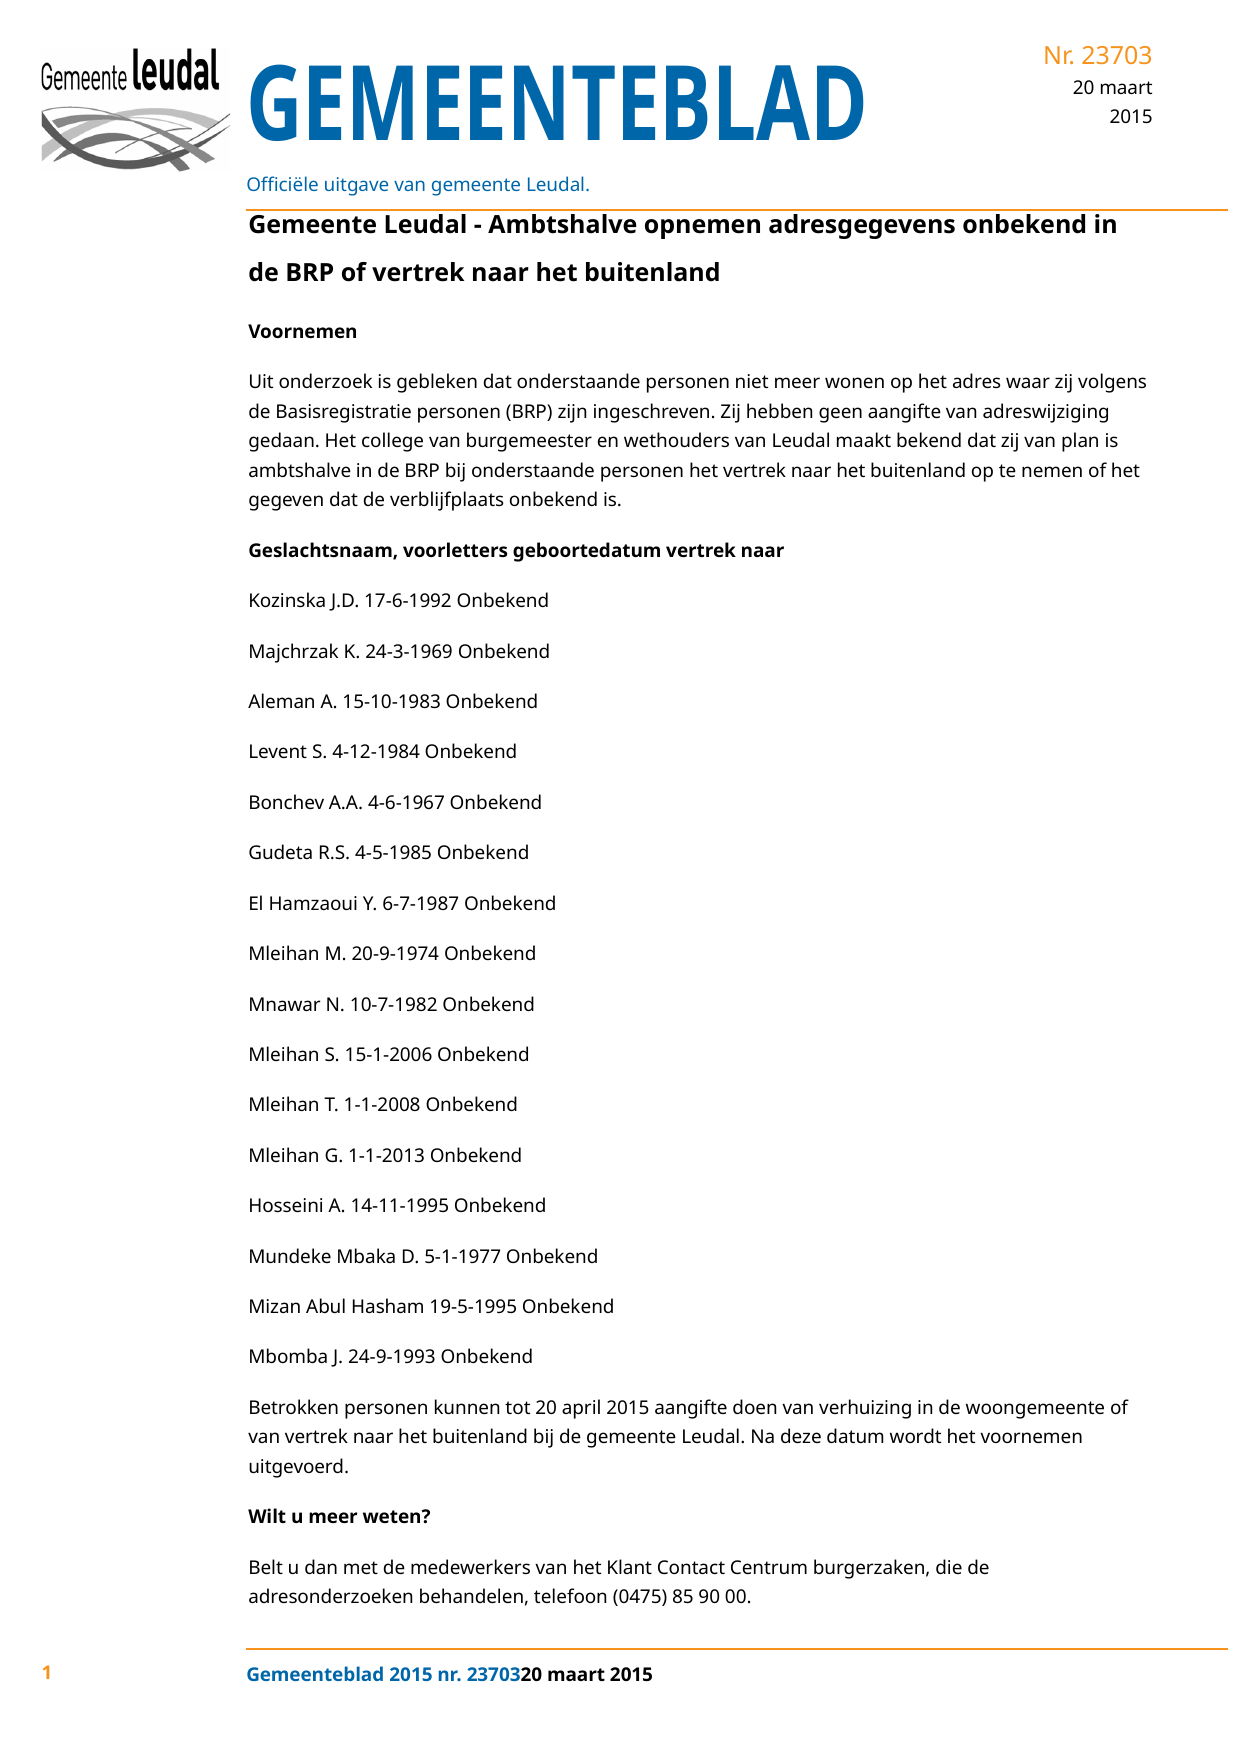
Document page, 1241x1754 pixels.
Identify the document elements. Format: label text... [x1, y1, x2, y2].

text Aleman A. 15-10-1983 Onbekend [248, 688, 1152, 714]
text Uit onderzoek is gebleken dat onderstaande personen niet meer wonen op het adres waar zij volgens de Basisregistratie personen (BRP) zijn ingeschreven. Zij hebben geen aangifte van adreswijziging gedaan. Het college van burgemeester en wethouders van Leudal maakt bekend dat zij van plan is ambtshalve in de BRP bij onderstaande personen het vertrek naar het buitenland op te nemen of het gegeven dat de verblijfplaats onbekend is. [248, 368, 1152, 512]
text Mleihan S. 15-1-2006 Onbekend [248, 1041, 1152, 1067]
text Hosseini A. 14-11-1995 Onbekend [248, 1192, 1152, 1218]
text Mizan Abul Hasham 19-5-1995 Onbekend [248, 1293, 1152, 1319]
text Gudeta R.S. 4-5-1985 Onbekend [248, 839, 1152, 865]
text Geslachtsnaam, voorletters geboortedatum vertrek naar [248, 537, 1152, 563]
text Mleihan M. 20-9-1974 Onbekend [248, 940, 1152, 966]
text El Hamzaoui Y. 6-7-1987 Onbekend [248, 890, 1152, 916]
picture [41, 47, 231, 172]
text Gemeente Leudal - Ambtshalve opnemen adresgegevens onbekend in de BRP of vertrek naar het buitenland [248, 211, 1152, 288]
text Mundeke Mbaka D. 5-1-1977 Onbekend [248, 1243, 1152, 1269]
text Majchrzak K. 24-3-1969 Onbekend [248, 638, 1152, 664]
text Betrokken personen kunnen tot 20 april 2015 aangifte doen van verhuizing in de woongemeente of van vertrek naar het buitenland bij de gemeente Leudal. Na deze datum wordt het voornemen uitgevoerd. [248, 1394, 1152, 1479]
text Bonchev A.A. 4-6-1967 Onbekend [248, 789, 1152, 815]
text Belt u dan met de medewerkers van het Klant Contact Centrum burgerzaken, die de adresonderzoeken behandelen, telefoon (0475) 85 90 00. [248, 1554, 1152, 1609]
text Levent S. 4-12-1984 Onbekend [248, 739, 1152, 764]
text Voornemen [248, 318, 1152, 344]
text Mleihan G. 1-1-2013 Onbekend [248, 1142, 1152, 1168]
text Wilt u meer weten? [248, 1504, 1152, 1529]
text Kozinska J.D. 17-6-1992 Onbekend [248, 587, 1152, 613]
text Mnawar N. 10-7-1982 Onbekend [248, 991, 1152, 1017]
text Mbomba J. 24-9-1993 Onbekend [248, 1344, 1152, 1369]
text Mleihan T. 1-1-2008 Onbekend [248, 1092, 1152, 1117]
